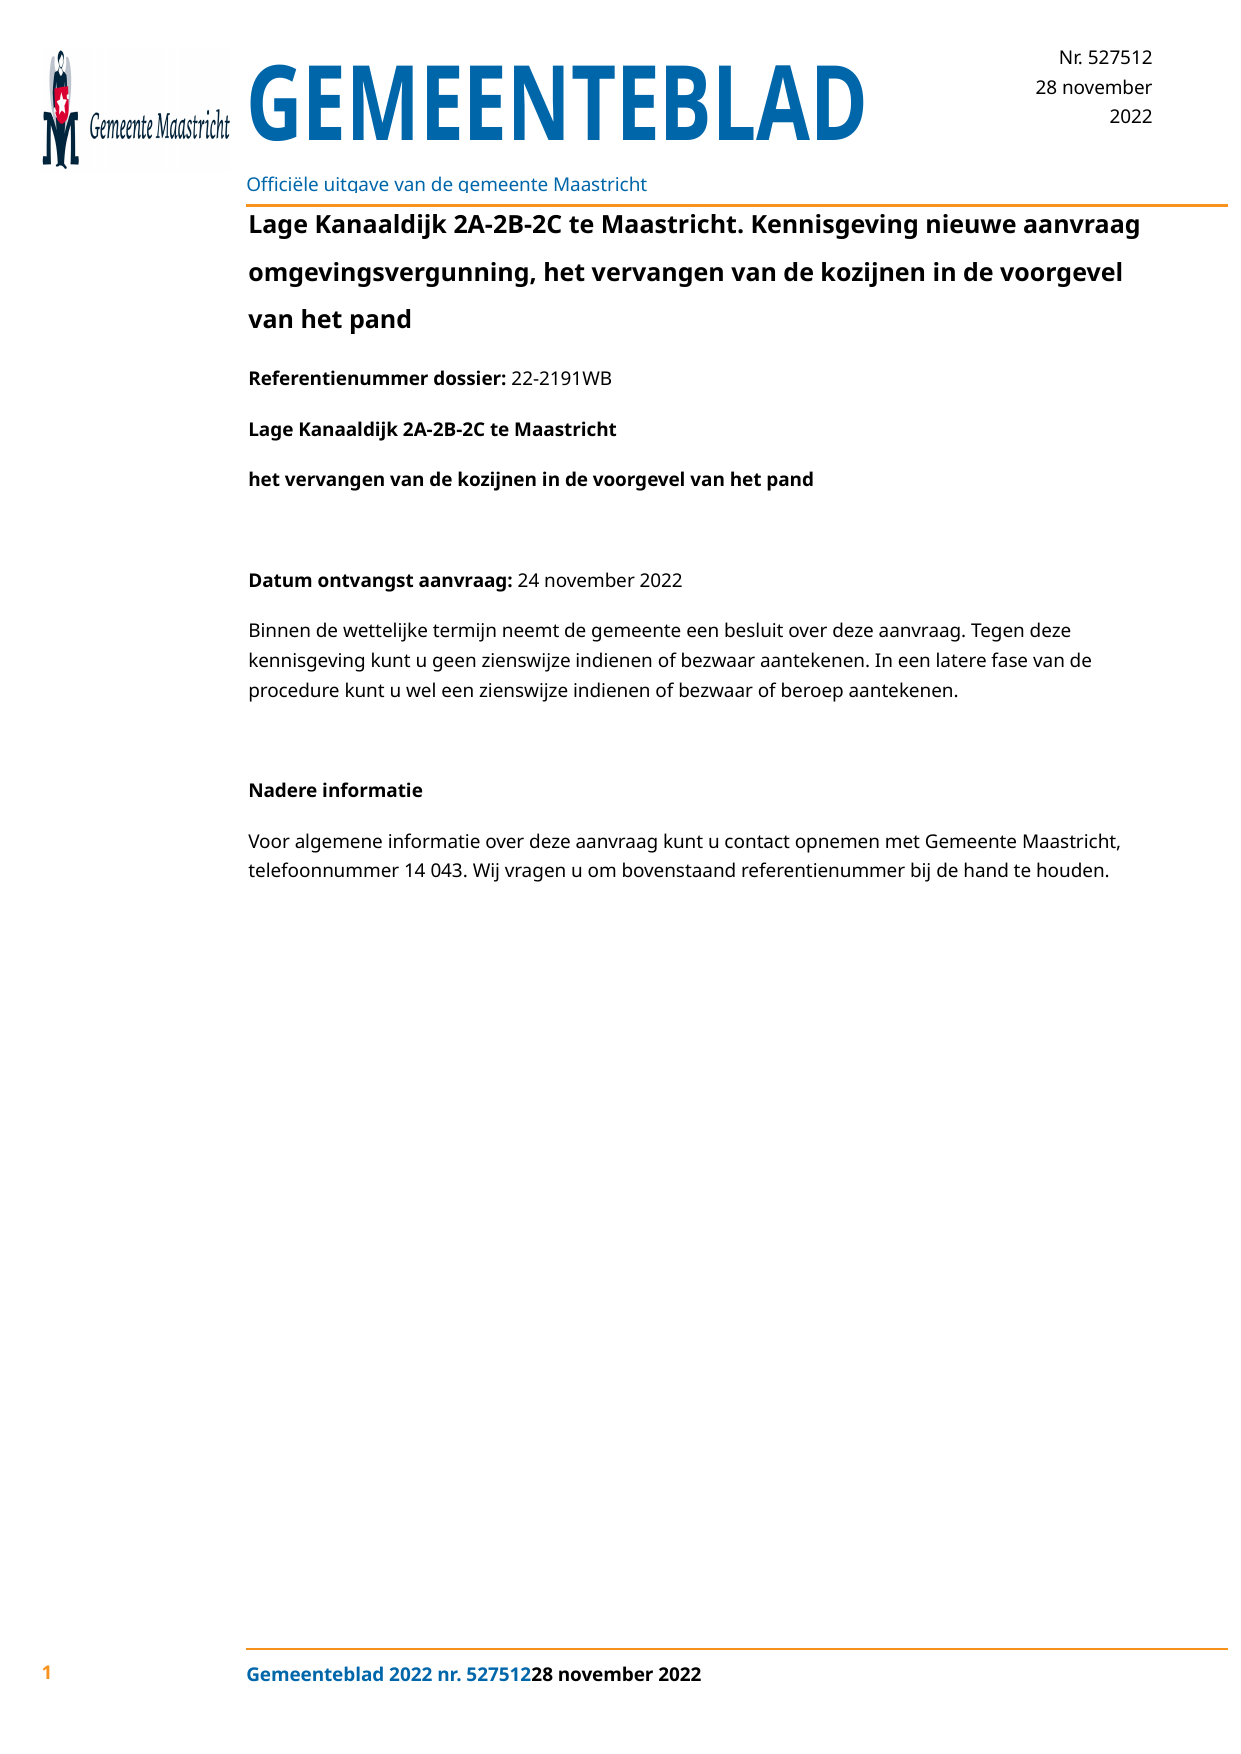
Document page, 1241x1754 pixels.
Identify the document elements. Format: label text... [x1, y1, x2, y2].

text Datum ontvangst aanvraag: 24 november 2022 [248, 567, 1152, 593]
text Referentienummer dossier: 22-2191WB [248, 366, 1152, 391]
picture [41, 47, 231, 172]
text Lage Kanaaldijk 2A-2B-2C te Maastricht. Kennisgeving nieuwe aanvraag omgevingsvergunning, het vervangen van de kozijnen in de voorgevel van het pand [248, 207, 1152, 336]
text het vervangen van de kozijnen in de voorgevel van het pand [248, 466, 1152, 492]
text Voor algemene informatie over deze aanvraag kunt u contact opnemen met Gemeente Maastricht, telefoonnummer 14 043. Wij vragen u om bovenstaand referentienummer bij de hand te houden. [248, 828, 1152, 883]
text Lage Kanaaldijk 2A-2B-2C te Maastricht [248, 416, 1152, 442]
text Nadere informatie [248, 778, 1152, 803]
text Binnen de wettelijke termijn neemt de gemeente een besluit over deze aanvraag. Tegen deze kennisgeving kunt u geen zienswijze indienen of bezwaar aantekenen. In een latere fase van de procedure kunt u wel een zienswijze indienen of bezwaar of beroep aantekenen. [248, 618, 1152, 702]
